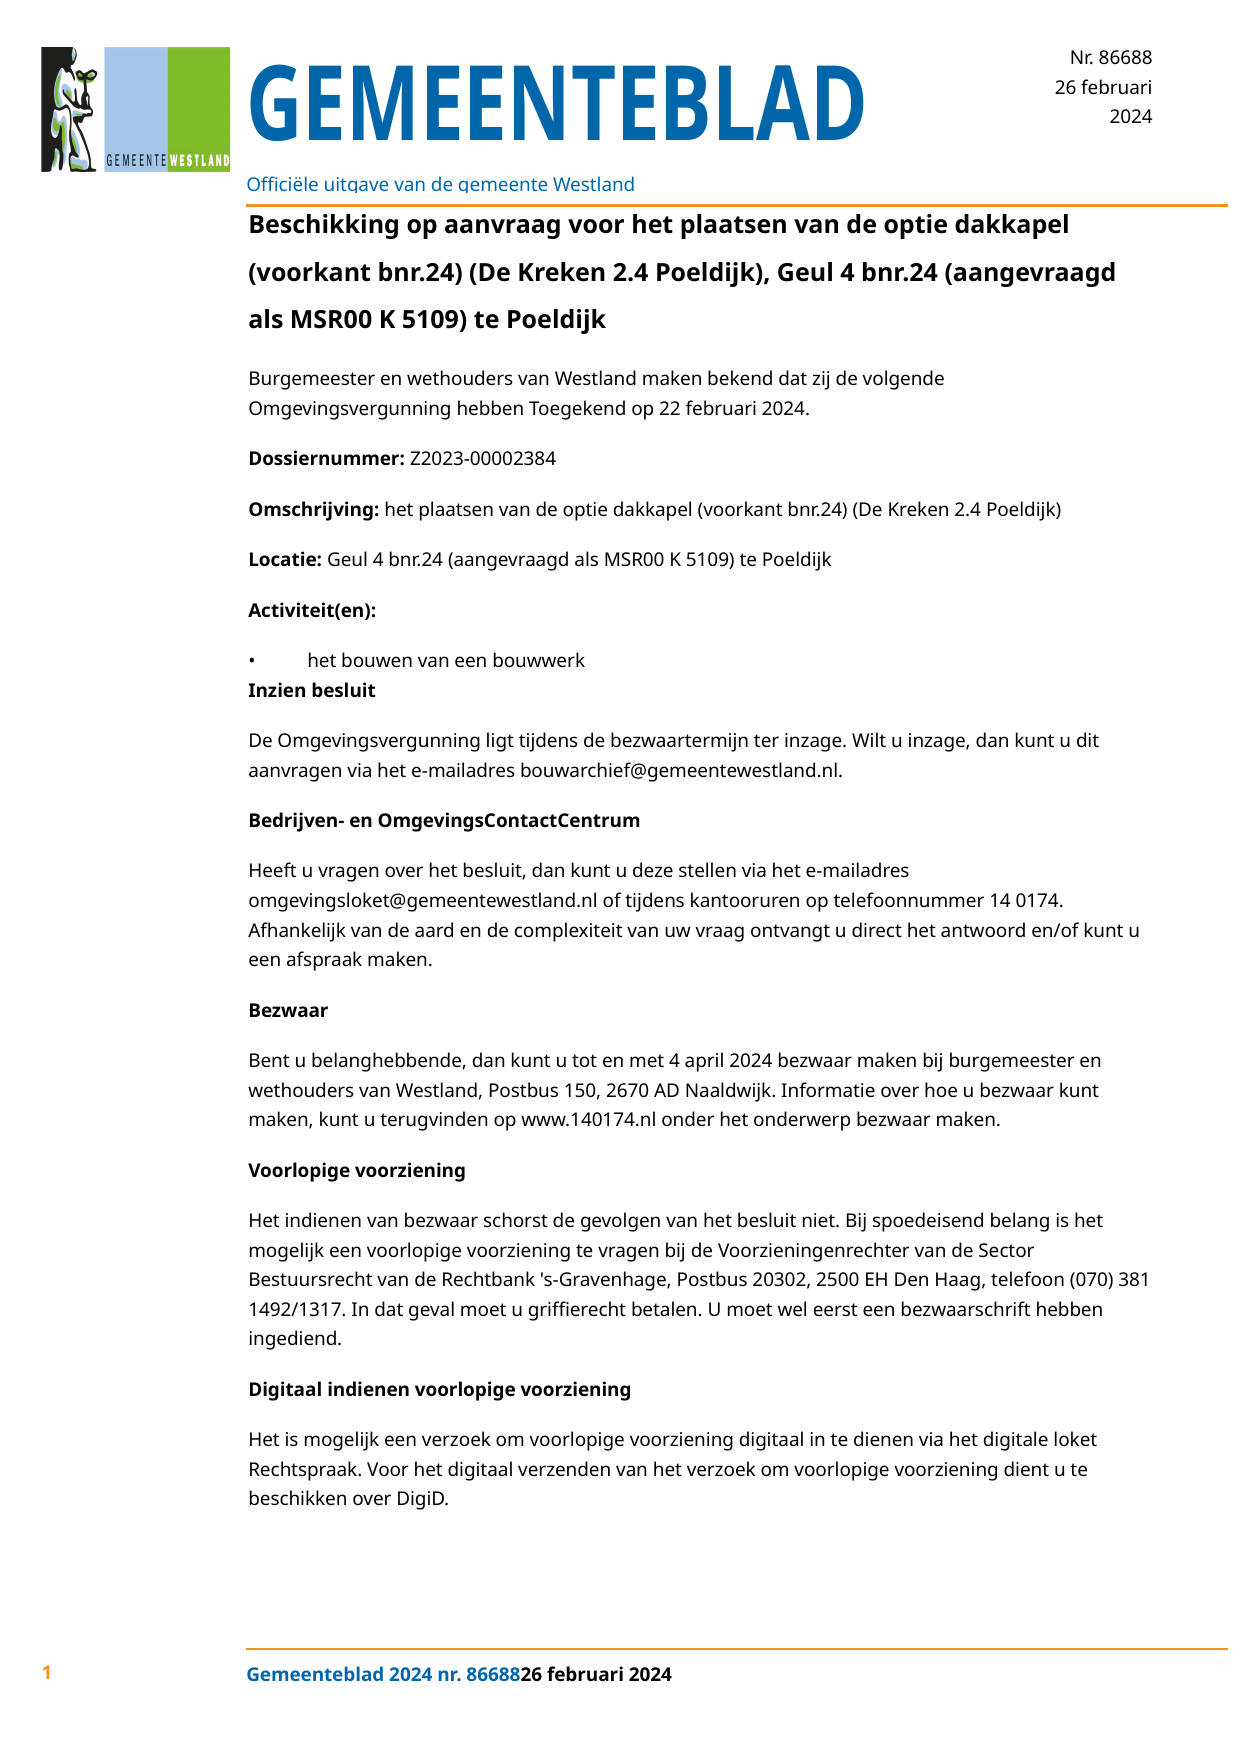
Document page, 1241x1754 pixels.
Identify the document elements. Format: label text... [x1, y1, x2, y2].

text Burgemeester en wethouders van Westland maken bekend dat zij de volgende Omgevingsvergunning hebben Toegekend op 22 februari 2024. [248, 366, 1152, 421]
text Bedrijven- en OmgevingsContactCentrum [248, 807, 1152, 833]
text Het indienen van bezwaar schorst de gevolgen van het besluit niet. Bij spoedeisend belang is het mogelijk een voorlopige voorziening te vragen bij de Voorzieningenrechter van de Sector Bestuursrecht van de Rechtbank 's-Gravenhage, Postbus 20302, 2500 EH Den Haag, telefoon (070) 381 1492/1317. In dat geval moet u griffierecht betalen. U moet wel eerst een bezwaarschrift hebben ingediend. [248, 1207, 1152, 1351]
text Omschrijving: het plaatsen van de optie dakkapel (voorkant bnr.24) (De Kreken 2.4 Poeldijk) [248, 496, 1152, 522]
text Het is mogelijk een verzoek om voorlopige voorziening digitaal in te dienen via het digitale loket Rechtspraak. Voor het digitaal verzenden van het verzoek om voorlopige voorziening dient u te beschikken over DigiD. [248, 1426, 1152, 1511]
text De Omgevingsvergunning ligt tijdens de bezwaartermijn ter inzage. Wilt u inzage, dan kunt u dit aanvragen via het e-mailadres bouwarchief@gemeentewestland.nl. [248, 727, 1152, 782]
text Bezwaar [248, 997, 1152, 1022]
text Beschikking op aanvraag voor het plaatsen van de optie dakkapel (voorkant bnr.24) (De Kreken 2.4 Poeldijk), Geul 4 bnr.24 (aangevraagd als MSR00 K 5109) te Poeldijk [248, 207, 1152, 336]
picture [41, 47, 231, 172]
text Activiteit(en): [248, 597, 1152, 622]
text Dossiernummer: Z2023-00002384 [248, 446, 1152, 471]
list het bouwen van een bouwwerk [248, 647, 1152, 673]
text Locatie: Geul 4 bnr.24 (aangevraagd als MSR00 K 5109) te Poeldijk [248, 546, 1152, 572]
text Inzien besluit [248, 677, 1152, 702]
text Digitaal indienen voorlopige voorziening [248, 1376, 1152, 1402]
text Heeft u vragen over het besluit, dan kunt u deze stellen via het e-mailadres omgevingsloket@gemeentewestland.nl of tijdens kantooruren op telefoonnummer 14 0174. Afhankelijk van de aard en de complexiteit van uw vraag ontvangt u direct het antwoord en/of kunt u een afspraak maken. [248, 858, 1152, 972]
text Voorlopige voorziening [248, 1157, 1152, 1182]
text Bent u belanghebbende, dan kunt u tot en met 4 april 2024 bezwaar maken bij burgemeester en wethouders van Westland, Postbus 150, 2670 AD Naaldwijk. Informatie over hoe u bezwaar kunt maken, kunt u terugvinden op www.140174.nl onder het onderwerp bezwaar maken. [248, 1047, 1152, 1132]
